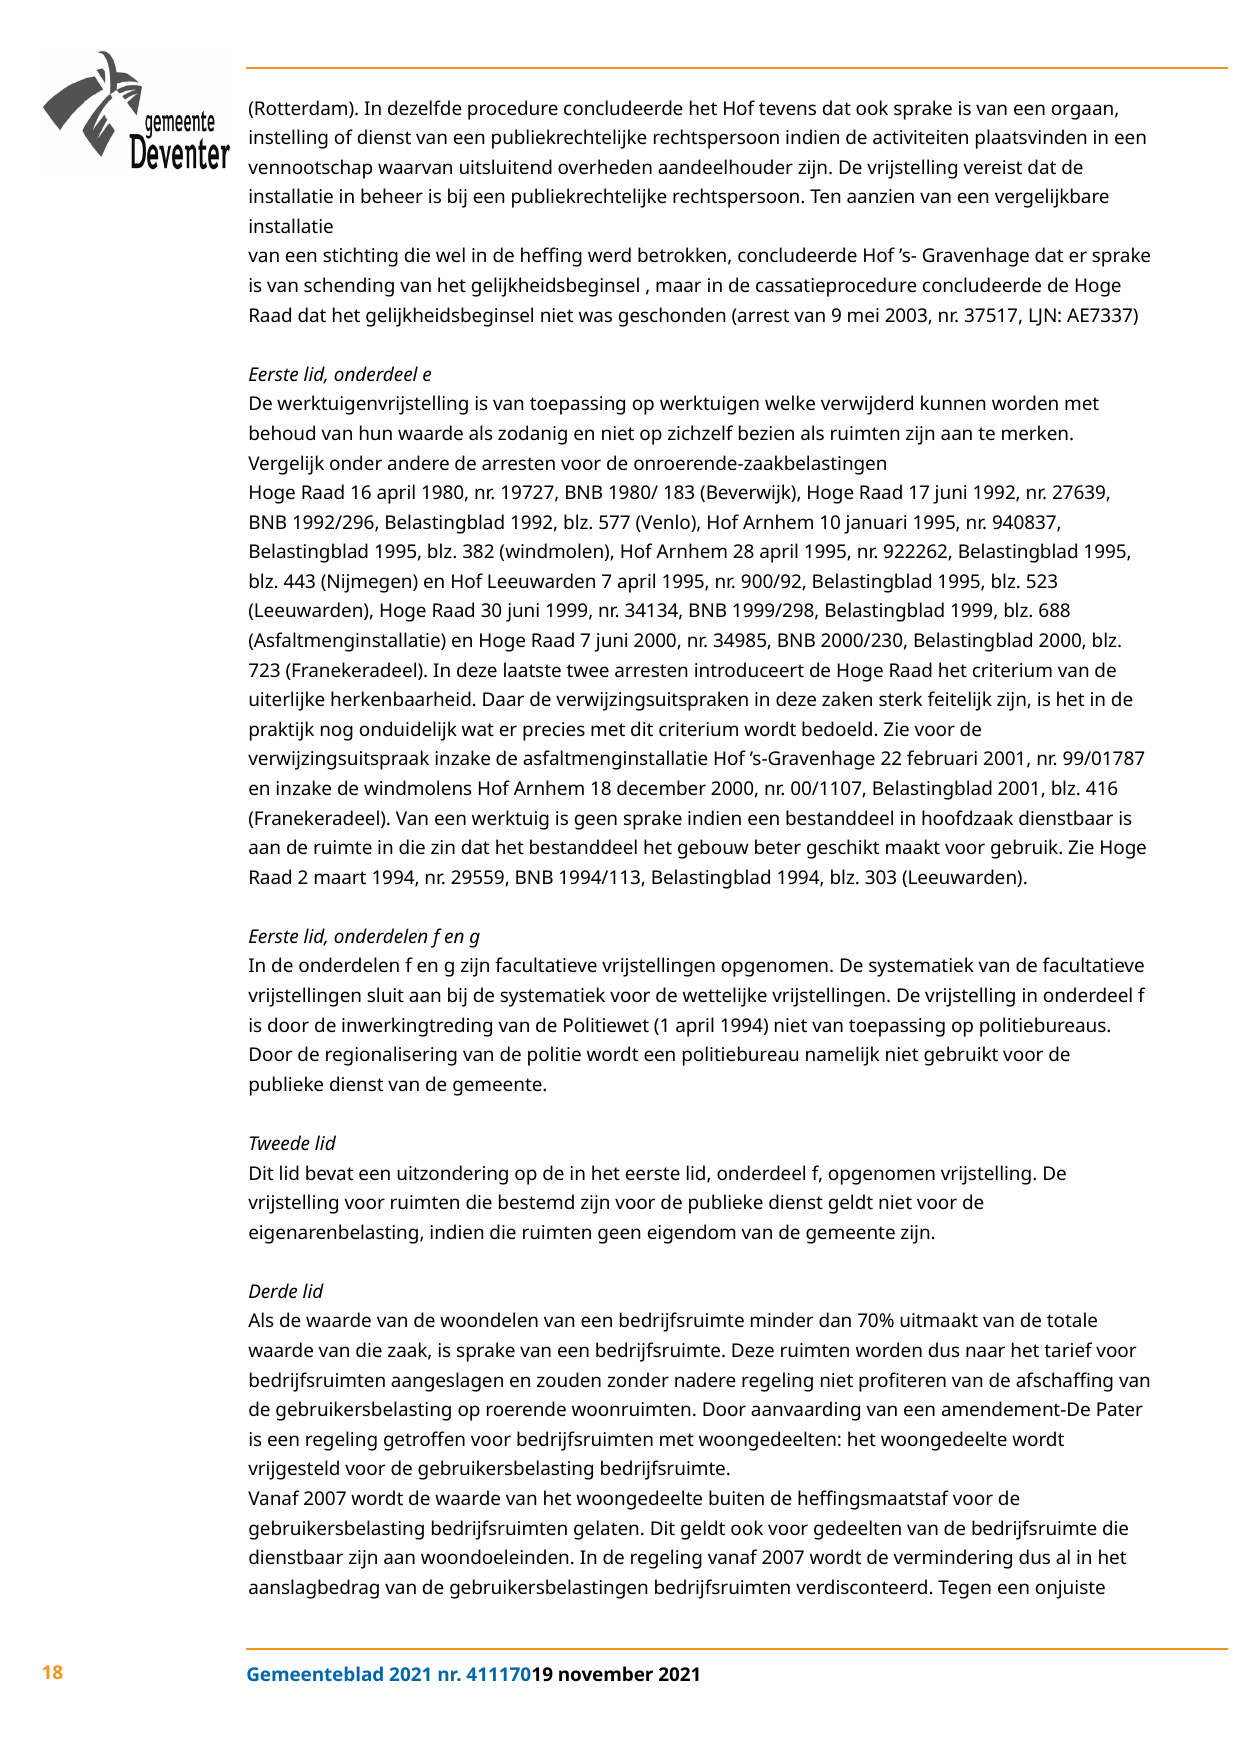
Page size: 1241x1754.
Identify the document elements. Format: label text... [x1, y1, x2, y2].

text In de onderdelen f en g zijn facultatieve vrijstellingen opgenomen. De systematiek van de facultatieve vrijstellingen sluit aan bij de systematiek voor de wettelijke vrijstellingen. De vrijstelling in onderdeel f is door de inwerkingtreding van de Politiewet (1 april 1994) niet van toepassing op politiebureaus. Door de regionalisering van de politie wordt een politiebureau namelijk niet gebruikt voor de publieke dienst van de gemeente. [248, 953, 1152, 1097]
text Vanaf 2007 wordt de waarde van het woongedeelte buiten de heffingsmaatstaf voor de gebruikersbelasting bedrijfsruimten gelaten. Dit geldt ook voor gedeelten van de bedrijfsruimte die dienstbaar zijn aan woondoeleinden. In de regeling vanaf 2007 wordt de vermindering dus al in het aanslagbedrag van de gebruikersbelastingen bedrijfsruimten verdisconteerd. Tegen een onjuiste [248, 1485, 1152, 1600]
text Eerste lid, onderdeel e [248, 361, 1152, 387]
text Hoge Raad 16 april 1980, nr. 19727, BNB 1980/ 183 (Beverwijk), Hoge Raad 17 juni 1992, nr. 27639, BNB 1992/296, Belastingblad 1992, blz. 577 (Venlo), Hof Arnhem 10 januari 1995, nr. 940837, Belastingblad 1995, blz. 382 (windmolen), Hof Arnhem 28 april 1995, nr. 922262, Belastingblad 1995, blz. 443 (Nijmegen) en Hof Leeuwarden 7 april 1995, nr. 900/92, Belastingblad 1995, blz. 523 (Leeuwarden), Hoge Raad 30 juni 1999, nr. 34134, BNB 1999/298, Belastingblad 1999, blz. 688 (Asfaltmenginstallatie) en Hoge Raad 7 juni 2000, nr. 34985, BNB 2000/230, Belastingblad 2000, blz. 723 (Franekeradeel). In deze laatste twee arresten introduceert de Hoge Raad het criterium van de uiterlijke herkenbaarheid. Daar de verwijzingsuitspraken in deze zaken sterk feitelijk zijn, is het in de praktijk nog onduidelijk wat er precies met dit criterium wordt bedoeld. Zie voor de verwijzingsuitspraak inzake de asfaltmenginstallatie Hof ’s-Gravenhage 22 februari 2001, nr. 99/01787 en inzake de windmolens Hof Arnhem 18 december 2000, nr. 00/1107, Belastingblad 2001, blz. 416 (Franekeradeel). Van een werktuig is geen sprake indien een bestanddeel in hoofdzaak dienstbaar is aan de ruimte in die zin dat het bestanddeel het gebouw beter geschikt maakt voor gebruik. Zie Hoge Raad 2 maart 1994, nr. 29559, BNB 1994/113, Belastingblad 1994, blz. 303 (Leeuwarden). [248, 479, 1152, 890]
text van een stichting die wel in de heffing werd betrokken, concludeerde Hof ’s- Gravenhage dat er sprake is van schending van het gelijkheidsbeginsel , maar in de cassatieprocedure concludeerde de Hoge Raad dat het gelijkheidsbeginsel niet was geschonden (arrest van 9 mei 2003, nr. 37517, LJN: AE7337) [248, 243, 1152, 328]
text Als de waarde van de woondelen van een bedrijfsruimte minder dan 70% uitmaakt van de totale waarde van die zaak, is sprake van een bedrijfsruimte. Deze ruimten worden dus naar het tarief voor bedrijfsruimten aangeslagen en zouden zonder nadere regeling niet profiteren van de afschaffing van de gebruikersbelasting op roerende woonruimten. Door aanvaarding van een amendement-De Pater is een regeling getroffen voor bedrijfsruimten met woongedeelten: het woongedeelte wordt vrijgesteld voor de gebruikersbelasting bedrijfsruimte. [248, 1308, 1152, 1481]
text (Rotterdam). In dezelfde procedure concludeerde het Hof tevens dat ook sprake is van een orgaan, instelling of dienst van een publiekrechtelijke rechtspersoon indien de activiteiten plaatsvinden in een vennootschap waarvan uitsluitend overheden aandeelhouder zijn. De vrijstelling vereist dat de installatie in beheer is bij een publiekrechtelijke rechtspersoon. Ten aanzien van een vergelijkbare installatie [248, 95, 1152, 239]
text Dit lid bevat een uitzondering op de in het eerste lid, onderdeel f, opgenomen vrijstelling. De vrijstelling voor ruimten die bestemd zijn voor de publieke dienst geldt niet voor de eigenarenbelasting, indien die ruimten geen eigendom van de gemeente zijn. [248, 1160, 1152, 1245]
text De werktuigenvrijstelling is van toepassing op werktuigen welke verwijderd kunnen worden met behoud van hun waarde als zodanig en niet op zichzelf bezien als ruimten zijn aan te merken. Vergelijk onder andere de arresten voor de onroerende-zaakbelastingen [248, 391, 1152, 476]
text Eerste lid, onderdelen f en g [248, 923, 1152, 949]
picture [41, 47, 231, 172]
text Tweede lid [248, 1130, 1152, 1156]
text Derde lid [248, 1278, 1152, 1304]
